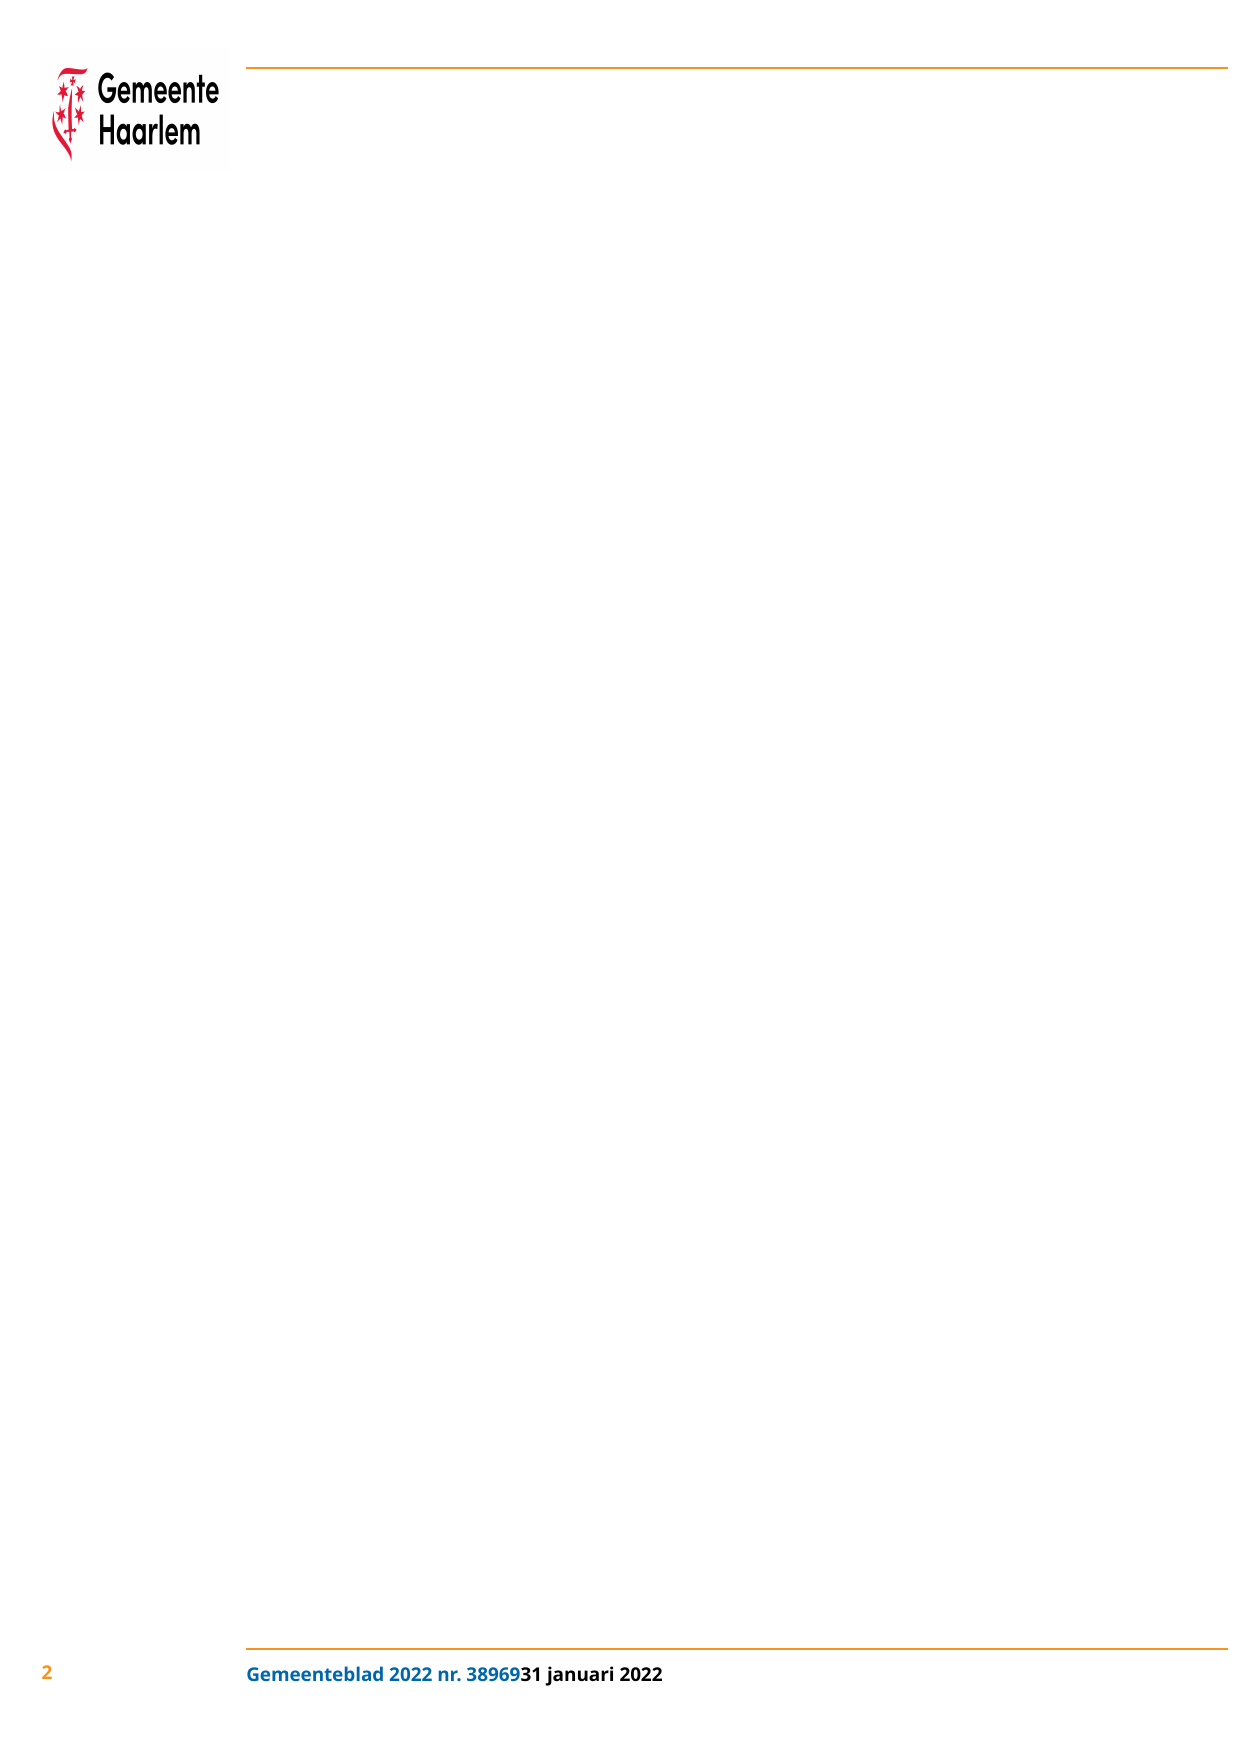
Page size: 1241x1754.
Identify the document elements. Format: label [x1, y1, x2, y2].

picture [41, 47, 231, 172]
